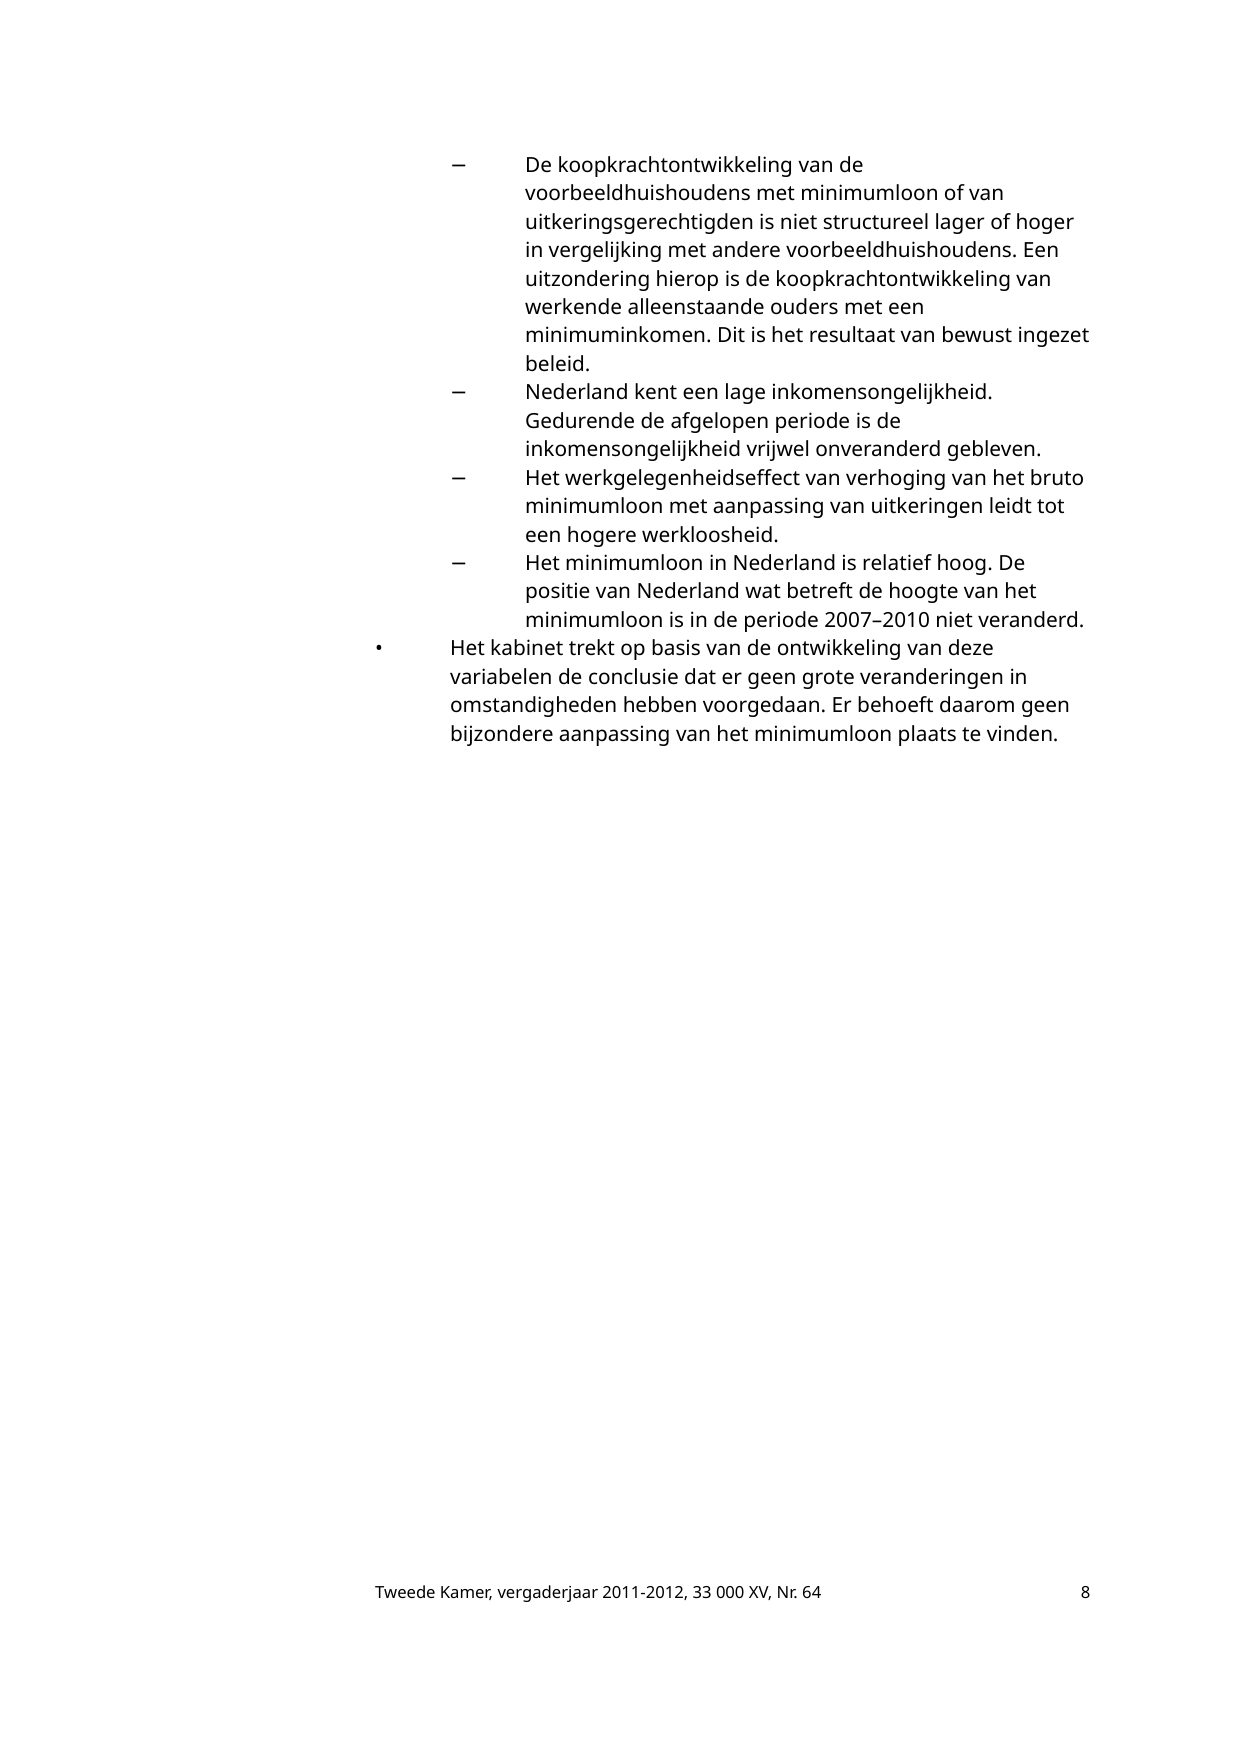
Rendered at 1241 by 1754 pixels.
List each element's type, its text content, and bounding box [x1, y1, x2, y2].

list Het minimumloon in Nederland is relatief hoog. De positie van Nederland wat betreft de hoogte van het minimumloon is in de periode 2007–2010 niet veranderd. [450, 548, 1090, 633]
list De koopkrachtontwikkeling van de voorbeeldhuishoudens met minimumloon of van uitkeringsgerechtigden is niet structureel lager of hoger in vergelijking met andere voorbeeldhuishoudens. Een uitzondering hierop is de koopkrachtontwikkeling van werkende alleenstaande ouders met een minimuminkomen. Dit is het resultaat van bewust ingezet beleid. [450, 150, 1090, 377]
list Nederland kent een lage inkomensongelijkheid. Gedurende de afgelopen periode is de inkomensongelijkheid vrijwel onveranderd gebleven. [450, 377, 1090, 463]
list Het werkgelegenheidseffect van verhoging van het bruto minimumloon met aanpassing van uitkeringen leidt tot een hogere werkloosheid. [450, 463, 1090, 548]
list Het kabinet trekt op basis van de ontwikkeling van deze variabelen de conclusie dat er geen grote veranderingen in omstandigheden hebben voorgedaan. Er behoeft daarom geen bijzondere aanpassing van het minimumloon plaats te vinden. [375, 633, 1090, 747]
